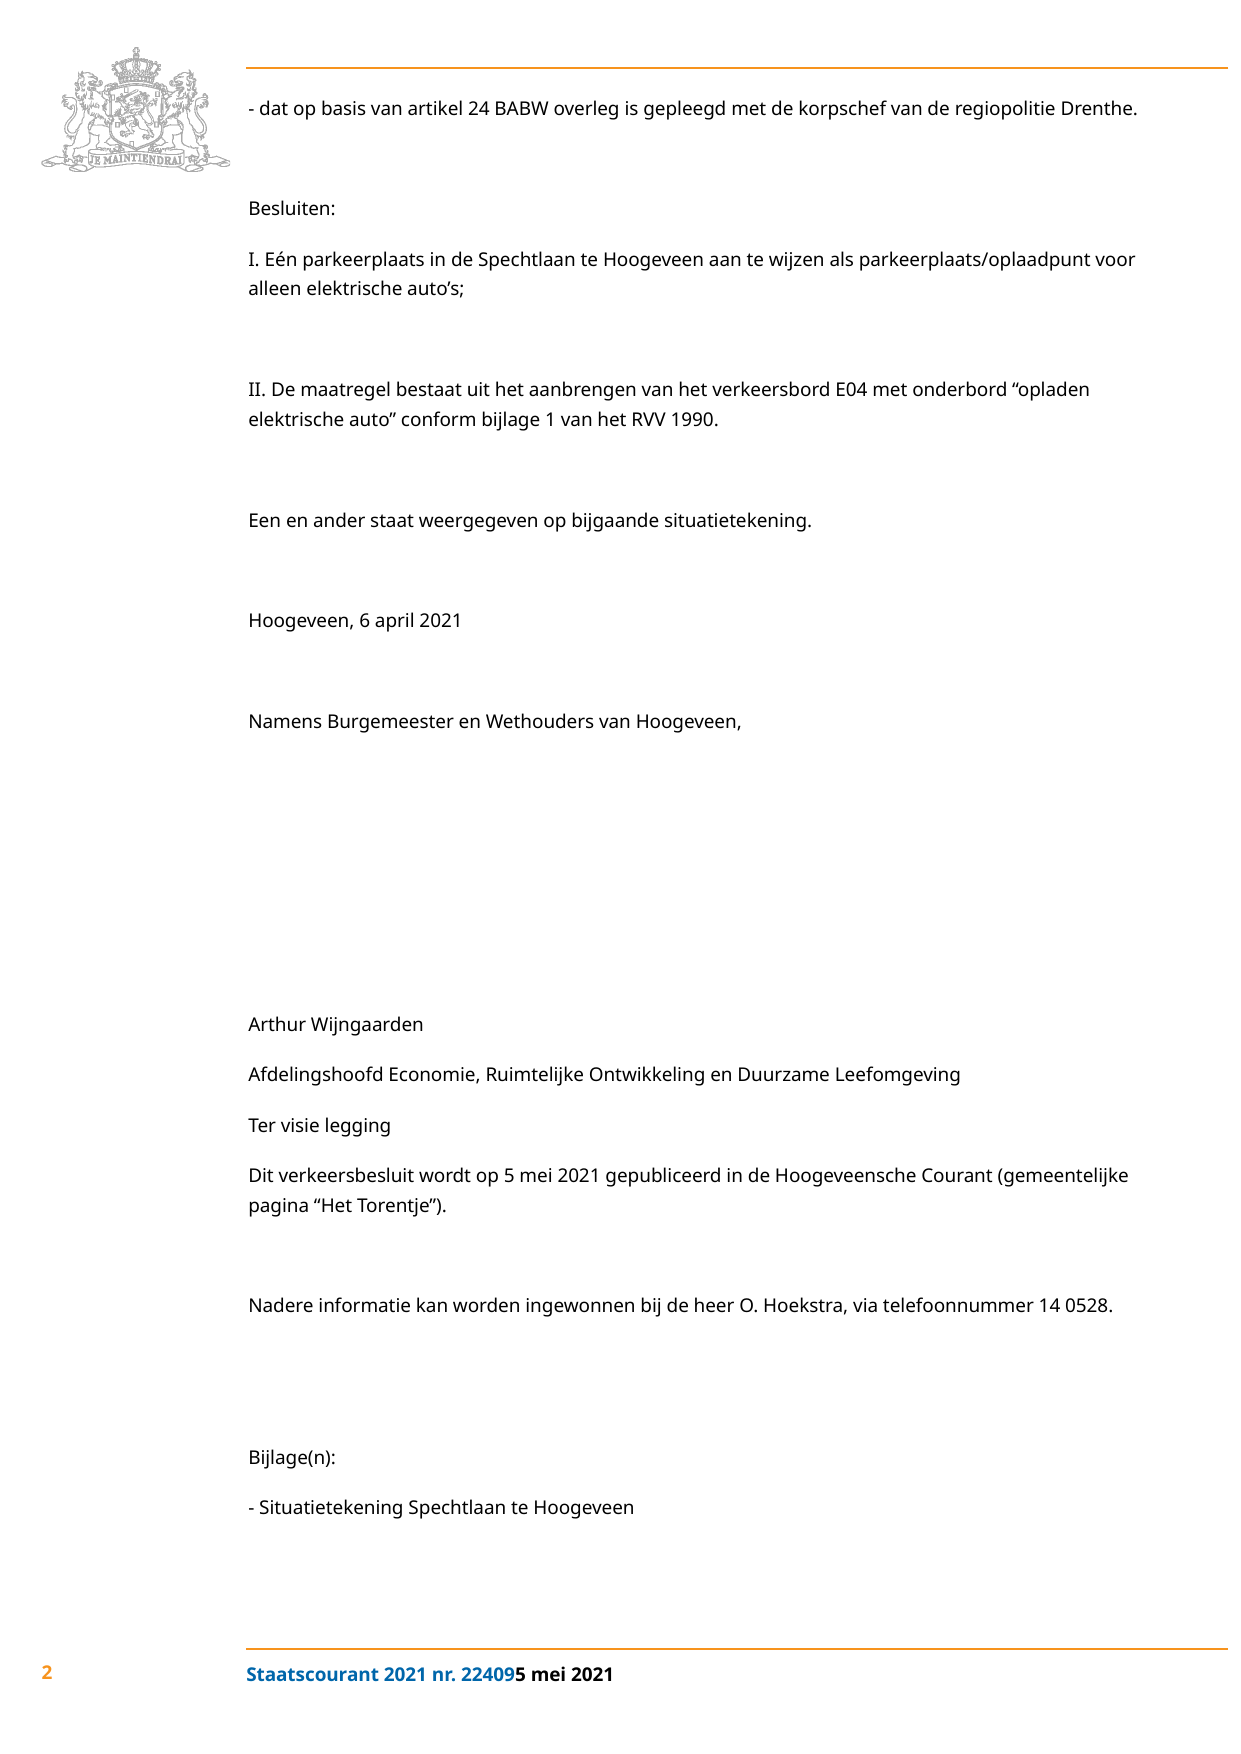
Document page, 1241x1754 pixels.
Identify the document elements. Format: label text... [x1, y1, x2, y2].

picture [41, 47, 231, 172]
text Namens Burgemeester en Wethouders van Hoogeveen, [248, 708, 1152, 734]
text Afdelingshoofd Economie, Ruimtelijke Ontwikkeling en Duurzame Leefomgeving [248, 1061, 1152, 1087]
text Besluiten: [248, 196, 1152, 221]
text II. De maatregel bestaat uit het aanbrengen van het verkeersbord E04 met onderbord “opladen elektrische auto” conform bijlage 1 van het RVV 1990. [248, 376, 1152, 432]
text Een en ander staat weergegeven op bijgaande situatietekening. [248, 507, 1152, 533]
text I. Eén parkeerplaats in de Spechtlaan te Hoogeveen aan te wijzen als parkeerplaats/oplaadpunt voor alleen elektrische auto’s; [248, 246, 1152, 301]
text Bijlage(n): [248, 1444, 1152, 1470]
text Nadere informatie kan worden ingewonnen bij de heer O. Hoekstra, via telefoonnummer 14 0528. [248, 1293, 1152, 1318]
text Dit verkeersbesluit wordt op 5 mei 2021 gepubliceerd in de Hoogeveensche Courant (gemeentelijke pagina “Het Torentje”). [248, 1162, 1152, 1218]
text - dat op basis van artikel 24 BABW overleg is gepleegd met de korpschef van de regiopolitie Drenthe. [248, 95, 1152, 121]
text - Situatietekening Spechtlaan te Hoogeveen [248, 1494, 1152, 1520]
text Hoogeveen, 6 april 2021 [248, 608, 1152, 633]
text Ter visie legging [248, 1112, 1152, 1138]
text Arthur Wijngaarden [248, 1011, 1152, 1037]
